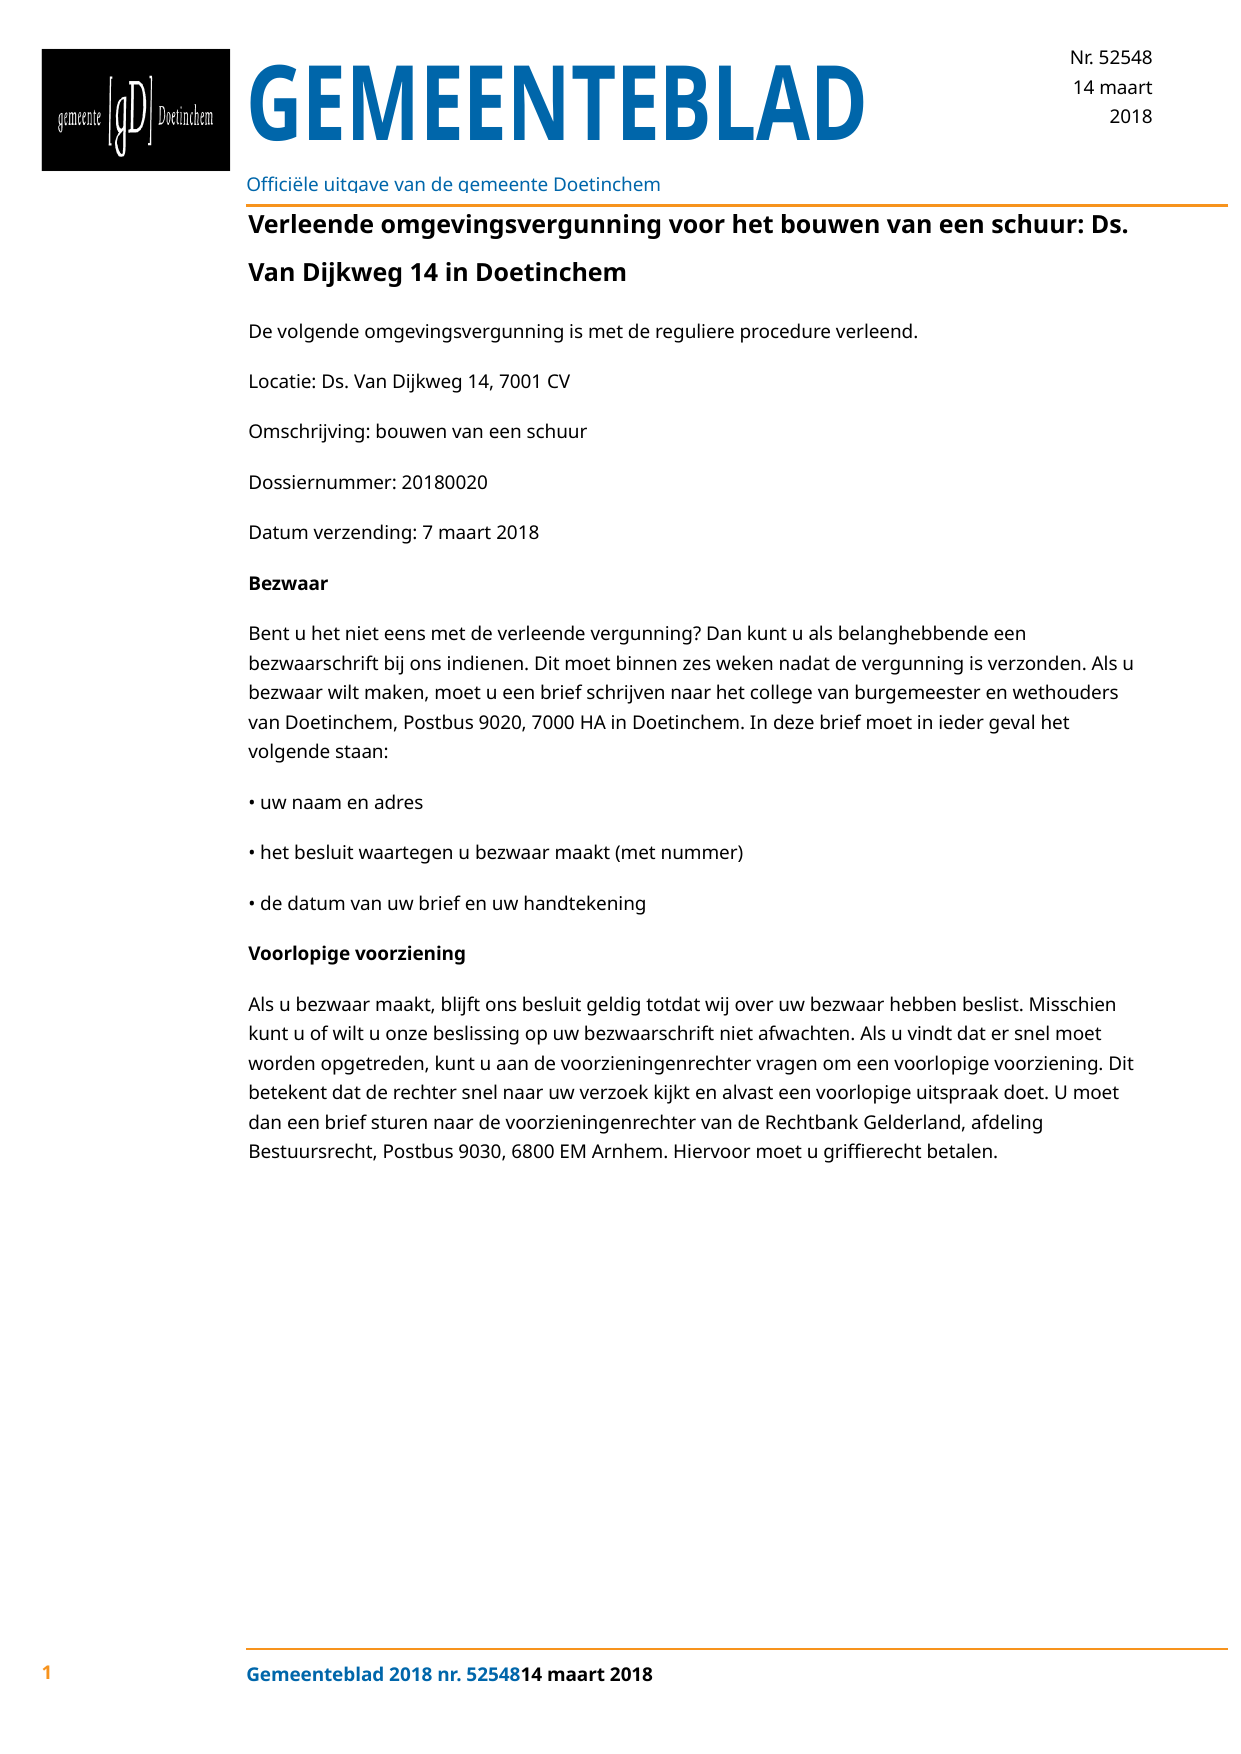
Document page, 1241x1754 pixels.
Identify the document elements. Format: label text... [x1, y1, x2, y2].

text Voorlopige voorziening [248, 940, 1152, 966]
text Bent u het niet eens met de verleende vergunning? Dan kunt u als belanghebbende een bezwaarschrift bij ons indienen. Dit moet binnen zes weken nadat de vergunning is verzonden. Als u bezwaar wilt maken, moet u een brief schrijven naar het college van burgemeester en wethouders van Doetinchem, Postbus 9020, 7000 HA in Doetinchem. In deze brief moet in ieder geval het volgende staan: [248, 620, 1152, 764]
text Verleende omgevingsvergunning voor het bouwen van een schuur: Ds. Van Dijkweg 14 in Doetinchem [248, 207, 1152, 288]
text Bezwaar [248, 570, 1152, 596]
text Locatie: Ds. Van Dijkweg 14, 7001 CV [248, 368, 1152, 394]
text De volgende omgevingsvergunning is met de reguliere procedure verleend. [248, 318, 1152, 344]
text • het besluit waartegen u bezwaar maakt (met nummer) [248, 839, 1152, 865]
text Datum verzending: 7 maart 2018 [248, 519, 1152, 545]
text Dossiernummer: 20180020 [248, 469, 1152, 495]
text Als u bezwaar maakt, blijft ons besluit geldig totdat wij over uw bezwaar hebben beslist. Misschien kunt u of wilt u onze beslissing op uw bezwaarschrift niet afwachten. Als u vindt dat er snel moet worden opgetreden, kunt u aan de voorzieningenrechter vragen om een voorlopige voorziening. Dit betekent dat de rechter snel naar uw verzoek kijkt en alvast een voorlopige uitspraak doet. U moet dan een brief sturen naar de voorzieningenrechter van de Rechtbank Gelderland, afdeling Bestuursrecht, Postbus 9030, 6800 EM Arnhem. Hiervoor moet u griffierecht betalen. [248, 991, 1152, 1164]
text Omschrijving: bouwen van een schuur [248, 419, 1152, 444]
picture [41, 47, 231, 172]
text • uw naam en adres [248, 789, 1152, 815]
text • de datum van uw brief en uw handtekening [248, 890, 1152, 916]
